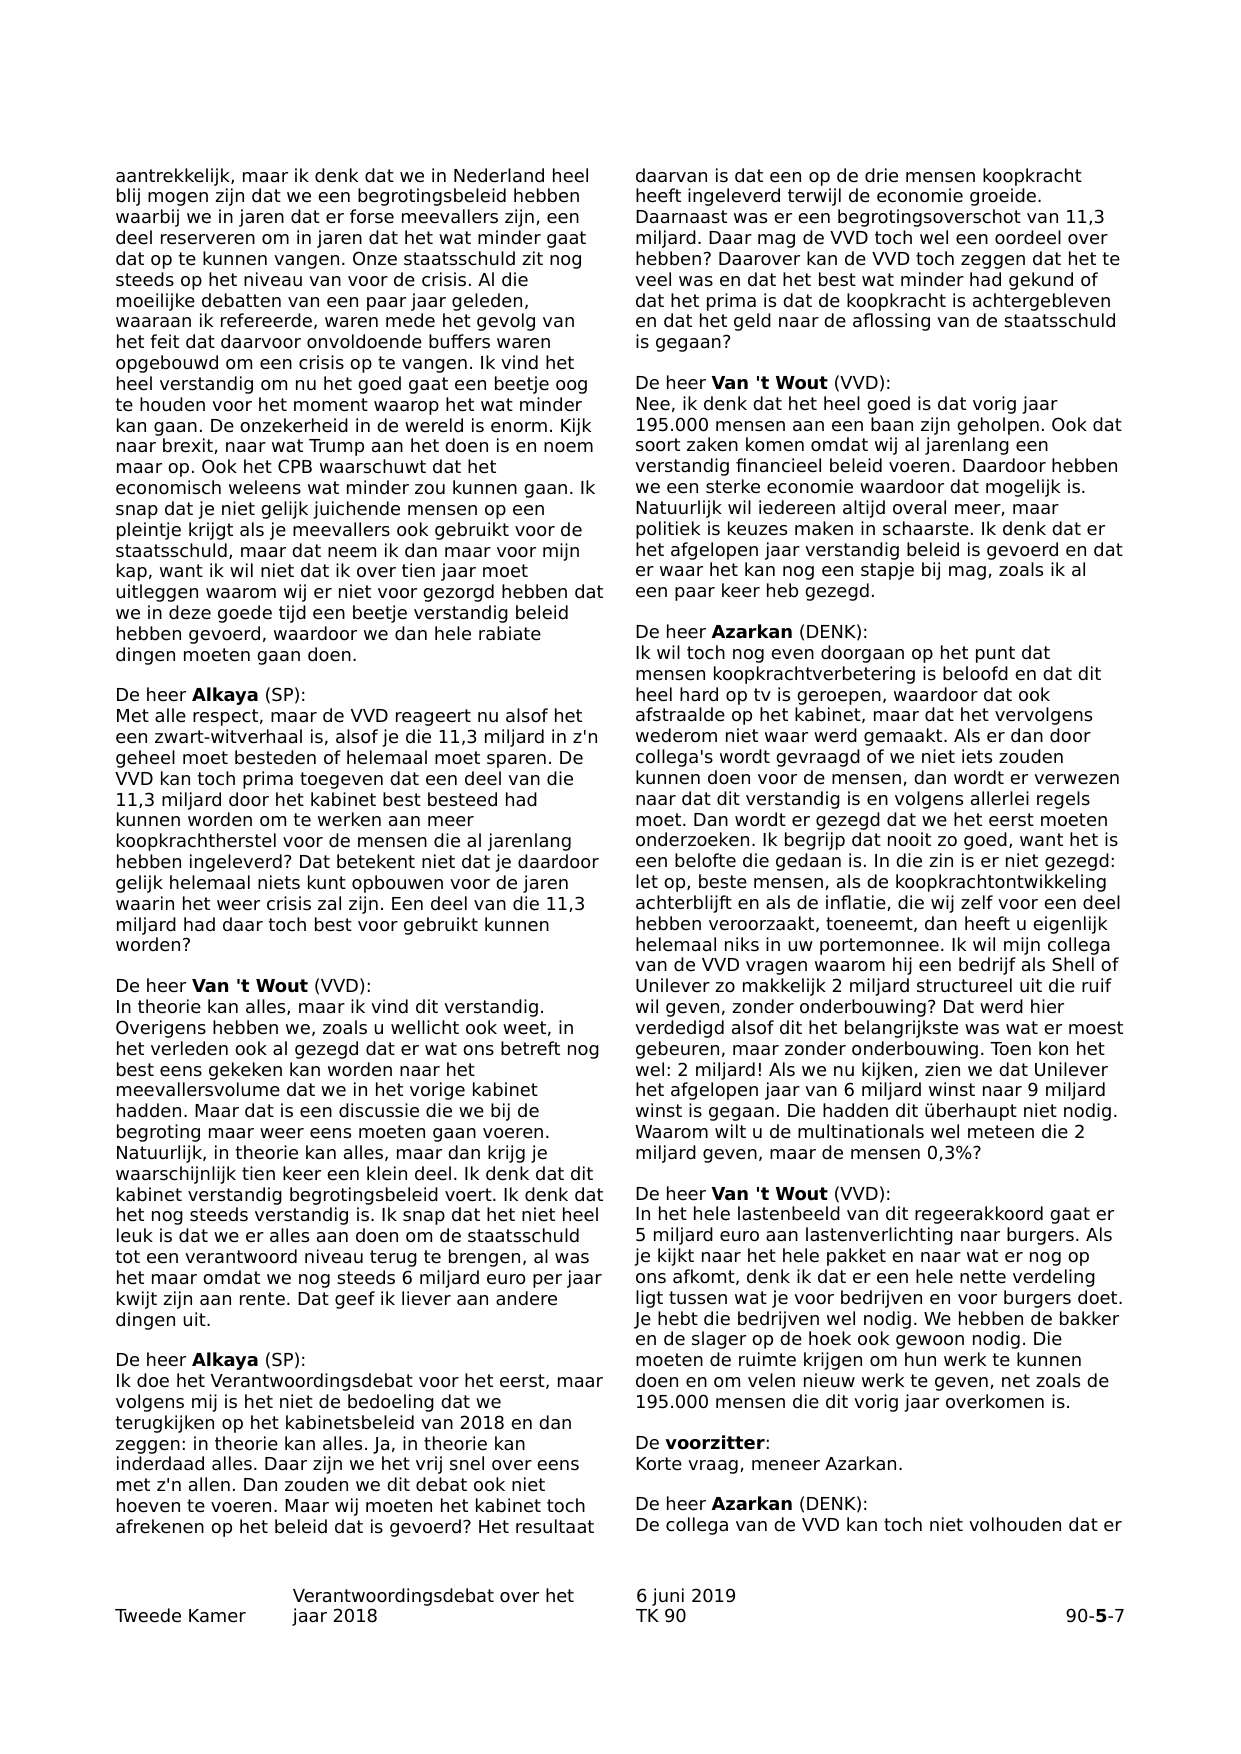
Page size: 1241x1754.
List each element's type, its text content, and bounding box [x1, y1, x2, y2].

text De voorzitter: [635, 1432, 1125, 1453]
text In het hele lastenbeeld van dit regeerakkoord gaat er 5 miljard euro aan lastenverlichting naar burgers. Als je kijkt naar het hele pakket en naar wat er nog op ons afkomt, denk ik dat er een hele nette verdeling ligt tussen wat je voor bedrijven en voor burgers doet. Je hebt die bedrijven wel nodig. We hebben de bakker en de slager op de hoek ook gewoon nodig. Die moeten de ruimte krijgen om hun werk te kunnen doen en om velen nieuw werk te geven, net zoals de 195.000 mensen die dit vorig jaar overkomen is. [635, 1204, 1125, 1412]
text daarvan is dat een op de drie mensen koopkracht heeft ingeleverd terwijl de economie groeide. Daarnaast was er een begrotingsoverschot van 11,3 miljard. Daar mag de VVD toch wel een oordeel over hebben? Daarover kan de VVD toch zeggen dat het te veel was en dat het best wat minder had gekund of dat het prima is dat de koopkracht is achtergebleven en dat het geld naar de aflossing van de staatsschuld is gegaan? [635, 165, 1125, 353]
text De heer Van 't Wout (VVD): [115, 976, 605, 997]
text De heer Van 't Wout (VVD): [635, 373, 1125, 393]
text In theorie kan alles, maar ik vind dit verstandig. Overigens hebben we, zoals u wellicht ook weet, in het verleden ook al gezegd dat er wat ons betreft nog best eens gekeken kan worden naar het meevallersvolume dat we in het vorige kabinet hadden. Maar dat is een discussie die we bij de begroting maar weer eens moeten gaan voeren. Natuurlijk, in theorie kan alles, maar dan krijg je waarschijnlijk tien keer een klein deel. Ik denk dat dit kabinet verstandig begrotingsbeleid voert. Ik denk dat het nog steeds verstandig is. Ik snap dat het niet heel leuk is dat we er alles aan doen om de staatsschuld tot een verantwoord niveau terug te brengen, al was het maar omdat we nog steeds 6 miljard euro per jaar kwijt zijn aan rente. Dat geef ik liever aan andere dingen uit. [115, 997, 605, 1330]
text Nee, ik denk dat het heel goed is dat vorig jaar 195.000 mensen aan een baan zijn geholpen. Ook dat soort zaken komen omdat wij al jarenlang een verstandig financieel beleid voeren. Daardoor hebben we een sterke economie waardoor dat mogelijk is. Natuurlijk wil iedereen altijd overal meer, maar politiek is keuzes maken in schaarste. Ik denk dat er het afgelopen jaar verstandig beleid is gevoerd en dat er waar het kan nog een stapje bij mag, zoals ik al een paar keer heb gezegd. [635, 393, 1125, 602]
text Ik wil toch nog even doorgaan op het punt dat mensen koopkrachtverbetering is beloofd en dat dit heel hard op tv is geroepen, waardoor dat ook afstraalde op het kabinet, maar dat het vervolgens wederom niet waar werd gemaakt. Als er dan door collega's wordt gevraagd of we niet iets zouden kunnen doen voor de mensen, dan wordt er verwezen naar dat dit verstandig is en volgens allerlei regels moet. Dan wordt er gezegd dat we het eerst moeten onderzoeken. Ik begrijp dat nooit zo goed, want het is een belofte die gedaan is. In die zin is er niet gezegd: let op, beste mensen, als de koopkrachtontwikkeling achterblijft en als de inflatie, die wij zelf voor een deel hebben veroorzaakt, toeneemt, dan heeft u eigenlijk helemaal niks in uw portemonnee. Ik wil mijn collega van de VVD vragen waarom hij een bedrijf als Shell of Unilever zo makkelijk 2 miljard structureel uit die ruif wil geven, zonder onderbouwing? Dat werd hier verdedigd alsof dit het belangrijkste was wat er moest gebeuren, maar zonder onderbouwing. Toen kon het wel: 2 miljard! Als we nu kijken, zien we dat Unilever het afgelopen jaar van 6 miljard winst naar 9 miljard winst is gegaan. Die hadden dit überhaupt niet nodig. Waarom wilt u de multinationals wel meteen die 2 miljard geven, maar de mensen 0,3%? [635, 643, 1125, 1163]
text Korte vraag, meneer Azarkan. [635, 1453, 1125, 1474]
text De heer Azarkan (DENK): [635, 1494, 1125, 1515]
text De heer Alkaya (SP): [115, 1350, 605, 1371]
text aantrekkelijk, maar ik denk dat we in Nederland heel blij mogen zijn dat we een begrotingsbeleid hebben waarbij we in jaren dat er forse meevallers zijn, een deel reserveren om in jaren dat het wat minder gaat dat op te kunnen vangen. Onze staatsschuld zit nog steeds op het niveau van voor de crisis. Al die moeilijke debatten van een paar jaar geleden, waaraan ik refereerde, waren mede het gevolg van het feit dat daarvoor onvoldoende buffers waren opgebouwd om een crisis op te vangen. Ik vind het heel verstandig om nu het goed gaat een beetje oog te houden voor het moment waarop het wat minder kan gaan. De onzekerheid in de wereld is enorm. Kijk naar brexit, naar wat Trump aan het doen is en noem maar op. Ook het CPB waarschuwt dat het economisch weleens wat minder zou kunnen gaan. Ik snap dat je niet gelijk juichende mensen op een pleintje krijgt als je meevallers ook gebruikt voor de staatsschuld, maar dat neem ik dan maar voor mijn kap, want ik wil niet dat ik over tien jaar moet uitleggen waarom wij er niet voor gezorgd hebben dat we in deze goede tijd een beetje verstandig beleid hebben gevoerd, waardoor we dan hele rabiate dingen moeten gaan doen. [115, 165, 605, 665]
text De collega van de VVD kan toch niet volhouden dat er [635, 1515, 1125, 1536]
text De heer Azarkan (DENK): [635, 622, 1125, 643]
text De heer Van 't Wout (VVD): [635, 1183, 1125, 1204]
text Met alle respect, maar de VVD reageert nu alsof het een zwart-witverhaal is, alsof je die 11,3 miljard in z'n geheel moet besteden of helemaal moet sparen. De VVD kan toch prima toegeven dat een deel van die 11,3 miljard door het kabinet best besteed had kunnen worden om te werken aan meer koopkrachtherstel voor de mensen die al jarenlang hebben ingeleverd? Dat betekent niet dat je daardoor gelijk helemaal niets kunt opbouwen voor de jaren waarin het weer crisis zal zijn. Een deel van die 11,3 miljard had daar toch best voor gebruikt kunnen worden? [115, 706, 605, 956]
text De heer Alkaya (SP): [115, 685, 605, 706]
text Ik doe het Verantwoordingsdebat voor het eerst, maar volgens mij is het niet de bedoeling dat we terugkijken op het kabinetsbeleid van 2018 en dan zeggen: in theorie kan alles. Ja, in theorie kan inderdaad alles. Daar zijn we het vrij snel over eens met z'n allen. Dan zouden we dit debat ook niet hoeven te voeren. Maar wij moeten het kabinet toch afrekenen op het beleid dat is gevoerd? Het resultaat [115, 1371, 605, 1537]
